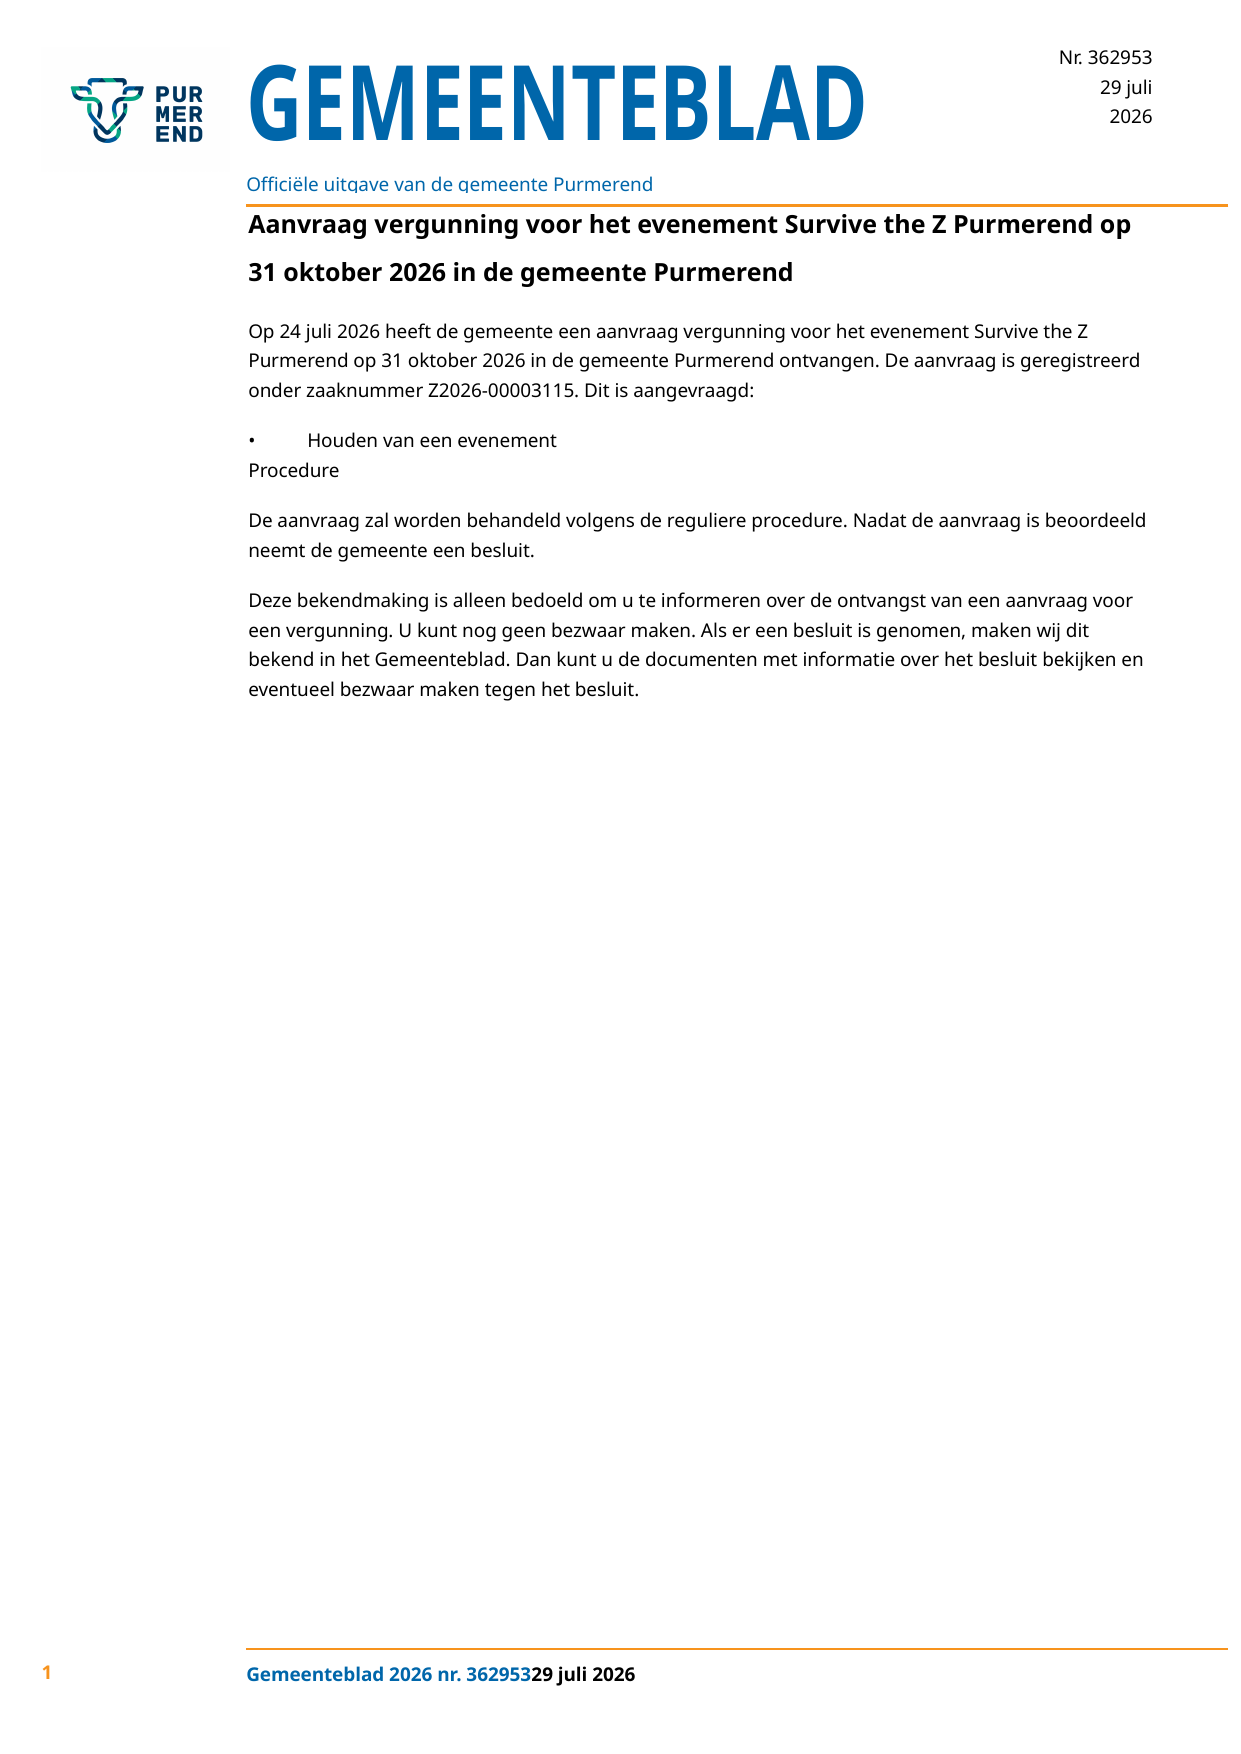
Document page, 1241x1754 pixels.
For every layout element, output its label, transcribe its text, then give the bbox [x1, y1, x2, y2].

text De aanvraag zal worden behandeld volgens de reguliere procedure. Nadat de aanvraag is beoordeeld neemt de gemeente een besluit. [248, 507, 1152, 563]
text Op 24 juli 2026 heeft de gemeente een aanvraag vergunning voor het evenement Survive the Z Purmerend op 31 oktober 2026 in de gemeente Purmerend ontvangen. De aanvraag is geregistreerd onder zaaknummer Z2026-00003115. Dit is aangevraagd: [248, 318, 1152, 403]
list Houden van een evenement [248, 427, 1152, 453]
text Procedure [248, 457, 1152, 483]
text Aanvraag vergunning voor het evenement Survive the Z Purmerend op 31 oktober 2026 in de gemeente Purmerend [248, 207, 1152, 288]
picture [41, 47, 231, 172]
text Deze bekendmaking is alleen bedoeld om u te informeren over de ontvangst van een aanvraag voor een vergunning. U kunt nog geen bezwaar maken. Als er een besluit is genomen, maken wij dit bekend in het Gemeenteblad. Dan kunt u de documenten met informatie over het besluit bekijken en eventueel bezwaar maken tegen het besluit. [248, 587, 1152, 702]
